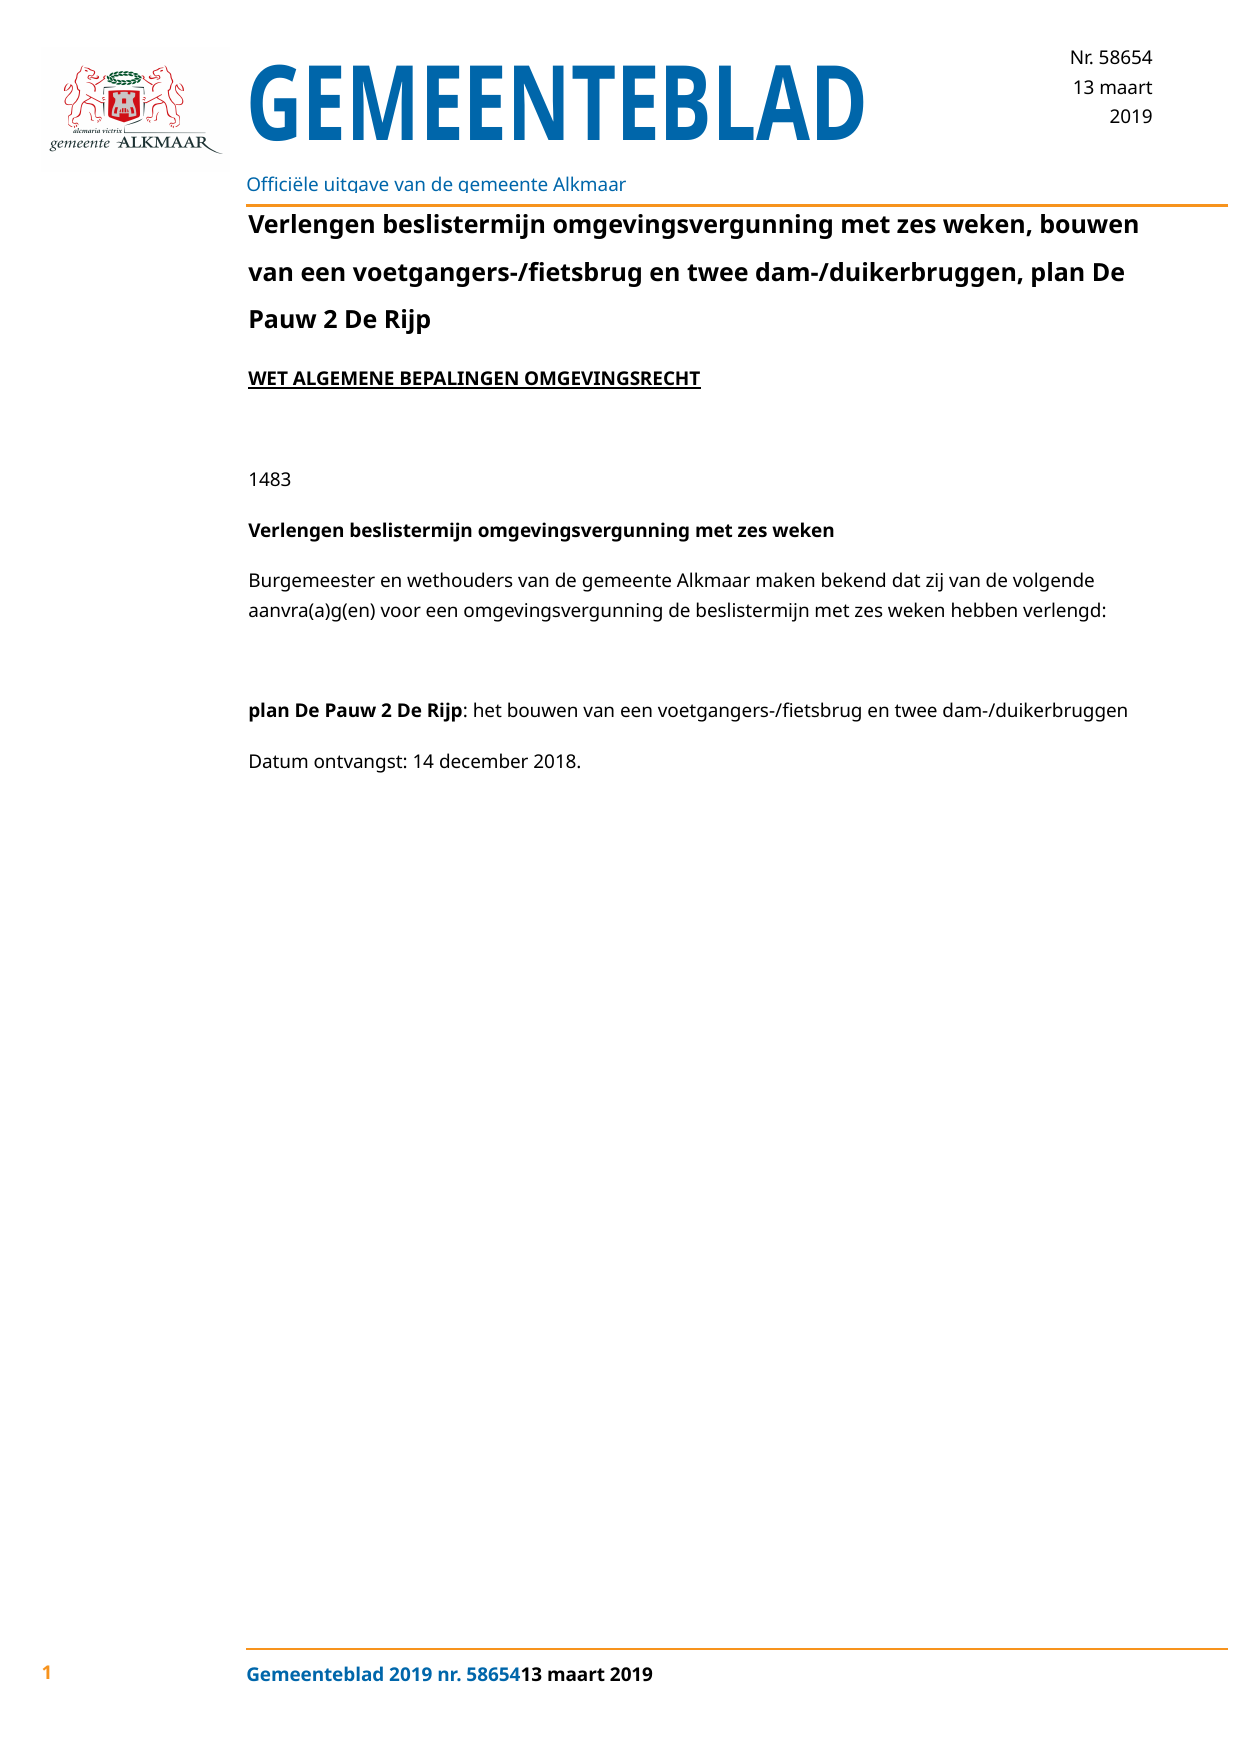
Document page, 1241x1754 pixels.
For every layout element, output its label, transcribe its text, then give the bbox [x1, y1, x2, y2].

text 1483 [248, 466, 1152, 492]
text Verlengen beslistermijn omgevingsvergunning met zes weken, bouwen van een voetgangers-/fietsbrug en twee dam-/duikerbruggen, plan De Pauw 2 De Rijp [248, 207, 1152, 336]
text Verlengen beslistermijn omgevingsvergunning met zes weken [248, 517, 1152, 542]
text Datum ontvangst: 14 december 2018. [248, 748, 1152, 774]
picture [41, 47, 231, 172]
text WET ALGEMENE BEPALINGEN OMGEVINGSRECHT [248, 366, 1152, 391]
text plan De Pauw 2 De Rijp: het bouwen van een voetgangers-/fietsbrug en twee dam-/duikerbruggen [248, 698, 1152, 723]
text Burgemeester en wethouders van de gemeente Alkmaar maken bekend dat zij van de volgende aanvra(a)g(en) voor een omgevingsvergunning de beslistermijn met zes weken hebben verlengd: [248, 567, 1152, 622]
